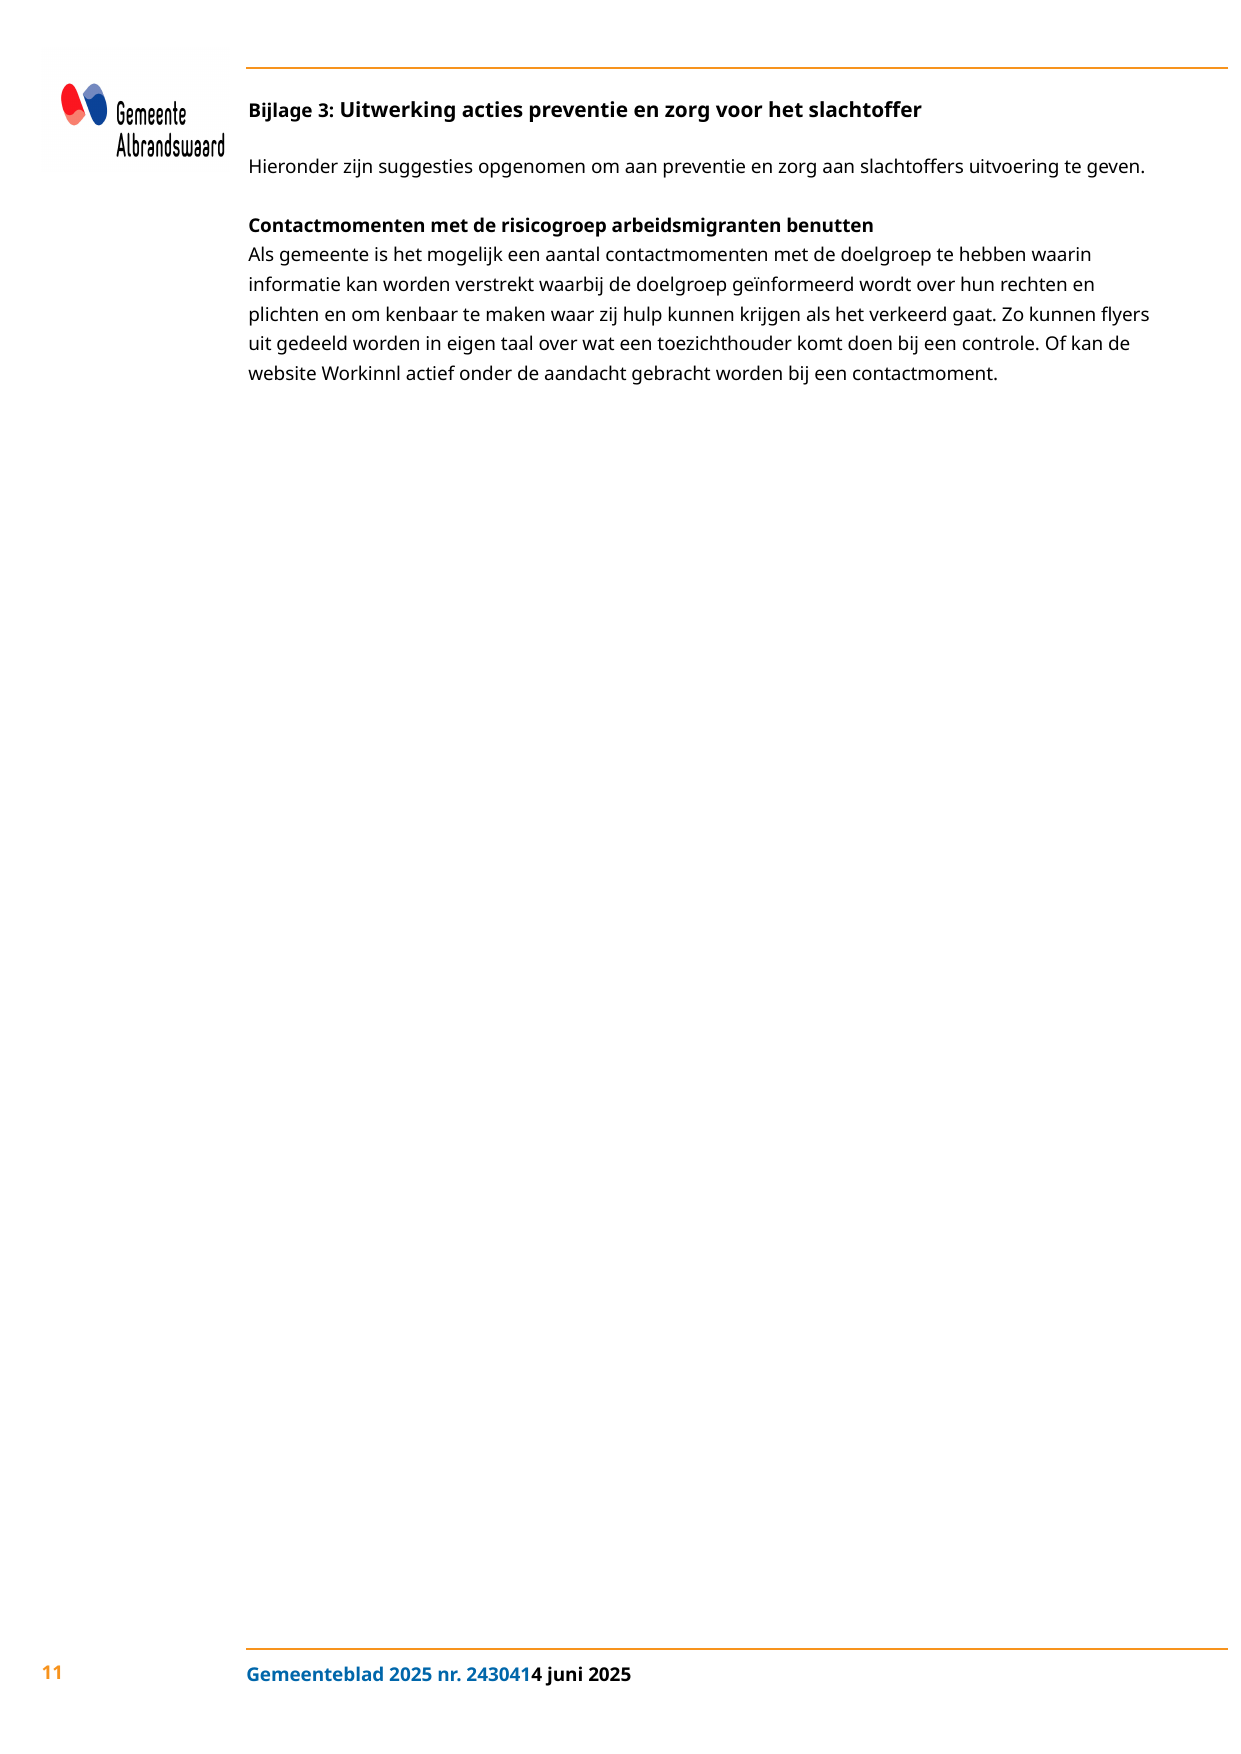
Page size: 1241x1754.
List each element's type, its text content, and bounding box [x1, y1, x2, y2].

text Als gemeente is het mogelijk een aantal contactmomenten met de doelgroep te hebben waarin informatie kan worden verstrekt waarbij de doelgroep geïnformeerd wordt over hun rechten en plichten en om kenbaar te maken waar zij hulp kunnen krijgen als het verkeerd gaat. Zo kunnen flyers uit gedeeld worden in eigen taal over wat een toezichthouder komt doen bij een controle. Of kan de website Workinnl actief onder de aandacht gebracht worden bij een contactmoment. [248, 242, 1152, 386]
text Bijlage 3: Uitwerking acties preventie en zorg voor het slachtoffer [248, 95, 1152, 123]
text Hieronder zijn suggesties opgenomen om aan preventie en zorg aan slachtoffers uitvoering te geven. [248, 153, 1152, 179]
picture [41, 47, 231, 172]
text Contactmomenten met de risicogroep arbeidsmigranten benutten [248, 212, 1152, 238]
